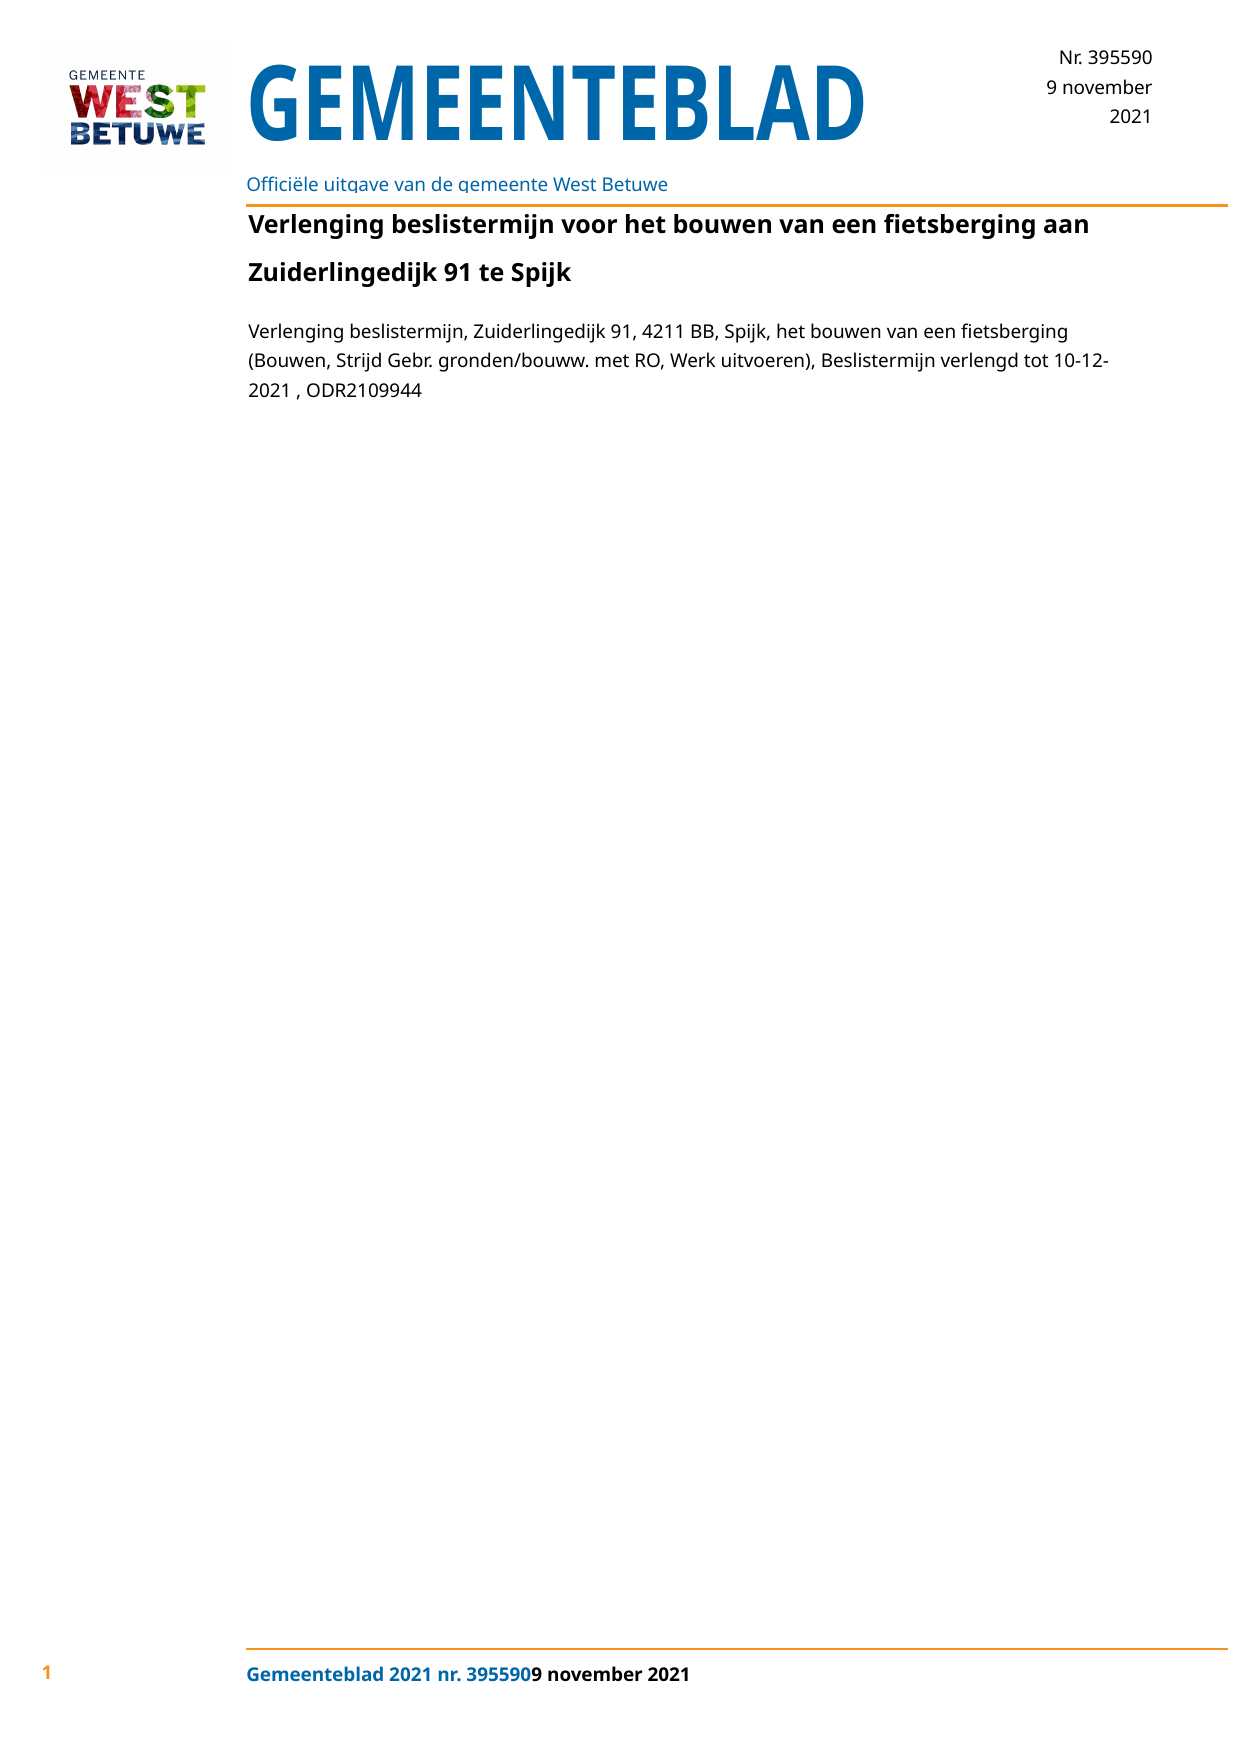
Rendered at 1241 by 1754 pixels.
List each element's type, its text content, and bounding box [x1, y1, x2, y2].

text Verlenging beslistermijn voor het bouwen van een fietsberging aan Zuiderlingedijk 91 te Spijk [248, 207, 1152, 288]
text Verlenging beslistermijn, Zuiderlingedijk 91, 4211 BB, Spijk, het bouwen van een fietsberging (Bouwen, Strijd Gebr. gronden/bouww. met RO, Werk uitvoeren), Beslistermijn verlengd tot 10-12-2021 , ODR2109944 [248, 318, 1152, 403]
picture [41, 47, 231, 172]
